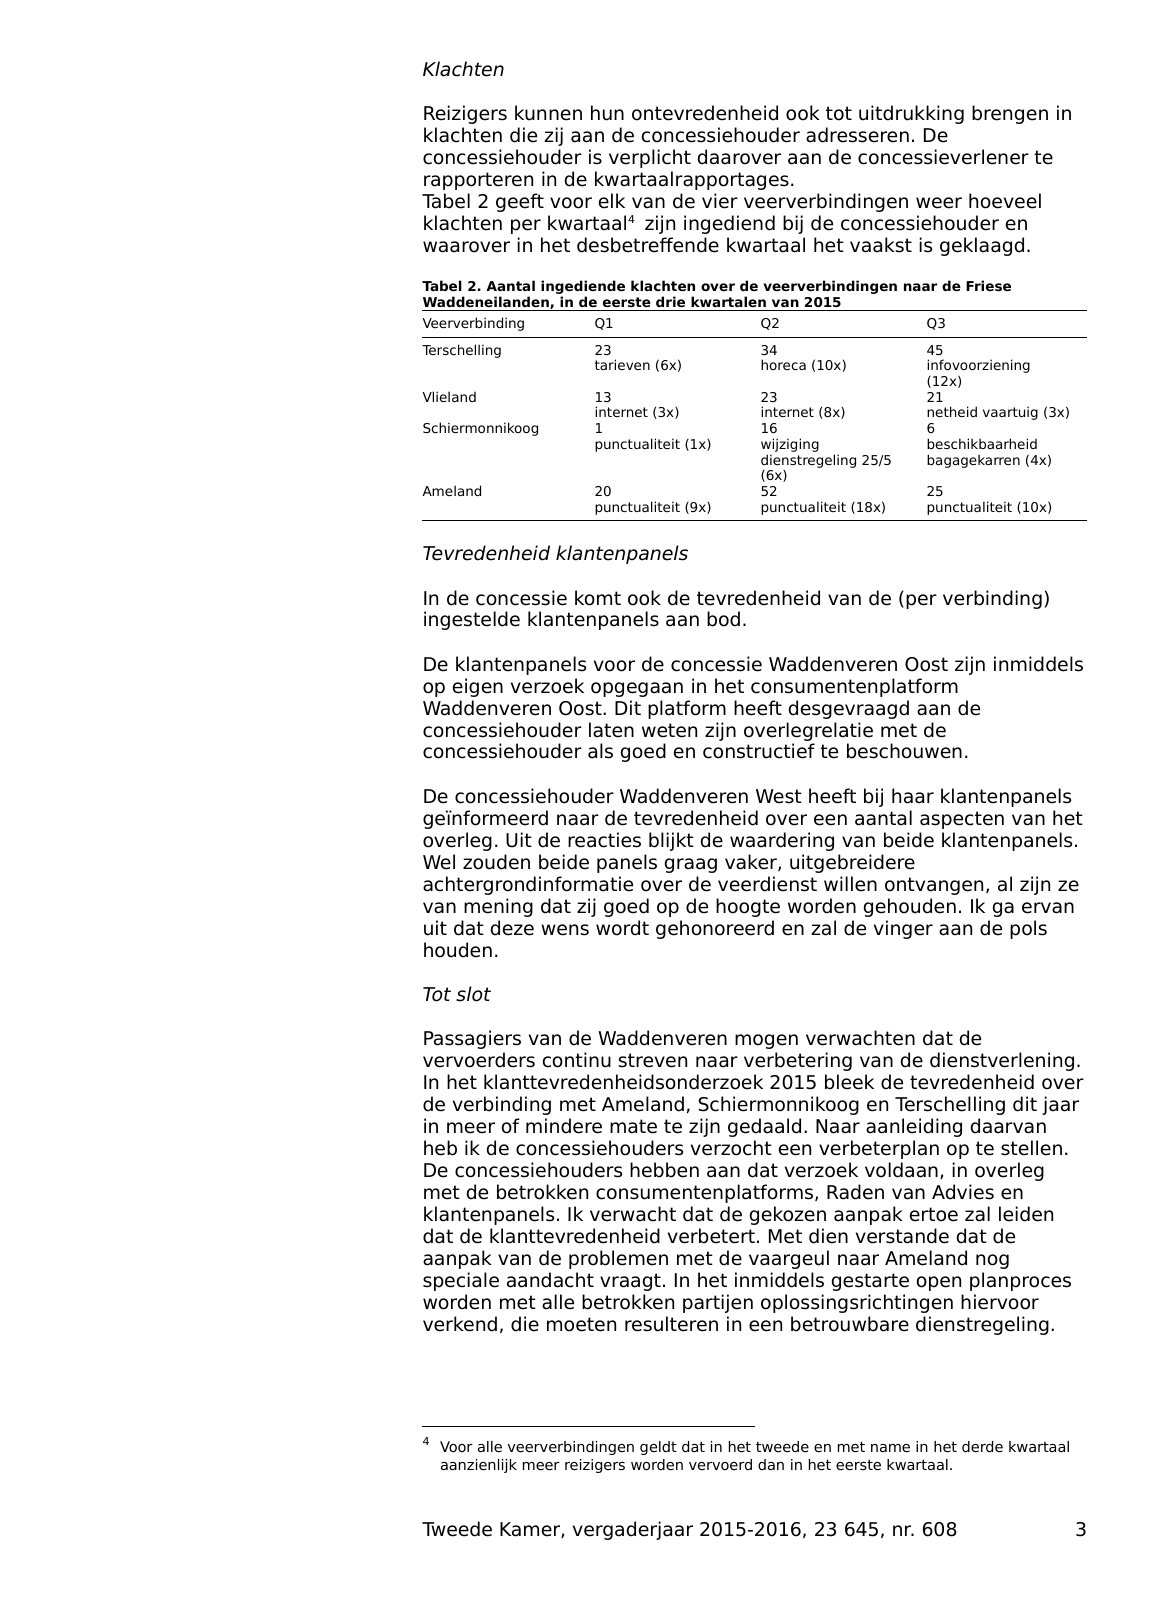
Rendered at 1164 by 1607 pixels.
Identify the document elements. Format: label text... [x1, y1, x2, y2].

table_cell 21 netheid vaartuig (3x) [921, 390, 1087, 421]
table_cell 45 infovoorziening (12x) [921, 338, 1087, 389]
table_cell 6 beschikbaarheid bagagekarren (4x) [921, 421, 1087, 484]
table_cell 16 wijziging dienstregeling 25/5 (6x) [754, 421, 921, 484]
text Tabel 2 geeft voor elk van de vier veerverbindingen weer hoeveel klachten per kwartaal zijn ingediend bij de concessiehouder en waarover in het desbetreffende kwartaal het vaakst is geklaagd. [422, 191, 1087, 257]
subtitle Klachten [422, 59, 1087, 81]
table_cell Ameland [422, 484, 588, 520]
text De klantenpanels voor de concessie Waddenveren Oost zijn inmiddels op eigen verzoek opgegaan in het consumentenplatform Waddenveren Oost. Dit platform heeft desgevraagd aan de concessiehouder laten weten zijn overlegrelatie met de concessiehouder als goed en constructief te beschouwen. [422, 653, 1087, 763]
table_header Tabel 2. Aantal ingediende klachten over de veerverbindingen naar de Friese Waddeneilanden, in de eerste drie kwartalen van 2015 [422, 279, 1087, 310]
table_cell Q3 [921, 311, 1087, 337]
table_cell Schiermonnikoog [422, 421, 588, 484]
table_cell 20 punctualiteit (9x) [588, 484, 754, 520]
table_cell 13 internet (3x) [588, 390, 754, 421]
table_cell Q2 [754, 311, 921, 337]
table_cell Veerverbinding [422, 311, 588, 337]
text Voor alle veerverbindingen geldt dat in het tweede en met name in het derde kwartaal aanzienlijk meer reizigers worden vervoerd dan in het eerste kwartaal. [422, 1435, 1087, 1474]
table_cell Q1 [588, 311, 754, 337]
table_cell 23 internet (8x) [754, 390, 921, 421]
table_cell Vlieland [422, 390, 588, 421]
table_cell 34 horeca (10x) [754, 338, 921, 389]
table_cell Terschelling [422, 338, 588, 389]
table_cell 25 punctualiteit (10x) [921, 484, 1087, 520]
text In de concessie komt ook de tevredenheid van de (per verbinding) ingestelde klantenpanels aan bod. [422, 587, 1087, 631]
table_cell 23 tarieven (6x) [588, 338, 754, 389]
table_cell 1 punctualiteit (1x) [588, 421, 754, 484]
text De concessiehouder Waddenveren West heeft bij haar klantenpanels geïnformeerd naar de tevredenheid over een aantal aspecten van het overleg. Uit de reacties blijkt de waardering van beide klantenpanels. Wel zouden beide panels graag vaker, uitgebreidere achtergrondinformatie over de veerdienst willen ontvangen, al zijn ze van mening dat zij goed op de hoogte worden gehouden. Ik ga ervan uit dat deze wens wordt gehonoreerd en zal de vinger aan de pols houden. [422, 786, 1087, 961]
subtitle Tot slot [422, 984, 1087, 1006]
text Passagiers van de Waddenveren mogen verwachten dat de vervoerders continu streven naar verbetering van de dienstverlening. In het klanttevredenheidsonderzoek 2015 bleek de tevredenheid over de verbinding met Ameland, Schiermonnikoog en Terschelling dit jaar in meer of mindere mate te zijn gedaald. Naar aanleiding daarvan heb ik de concessiehouders verzocht een verbeterplan op te stellen. De concessiehouders hebben aan dat verzoek voldaan, in overleg met de betrokken consumentenplatforms, Raden van Advies en klantenpanels. Ik verwacht dat de gekozen aanpak ertoe zal leiden dat de klanttevredenheid verbetert. Met dien verstande dat de aanpak van de problemen met de vaargeul naar Ameland nog speciale aandacht vraagt. In het inmiddels gestarte open planproces worden met alle betrokken partijen oplossingsrichtingen hiervoor verkend, die moeten resulteren in een betrouwbare dienstregeling. [422, 1028, 1087, 1336]
subtitle Tevredenheid klantenpanels [422, 543, 1087, 565]
text Reizigers kunnen hun ontevredenheid ook tot uitdrukking brengen in klachten die zij aan de concessiehouder adresseren. De concessiehouder is verplicht daarover aan de concessieverlener te rapporteren in de kwartaalrapportages. [422, 103, 1087, 191]
table_cell 52 punctualiteit (18x) [754, 484, 921, 520]
